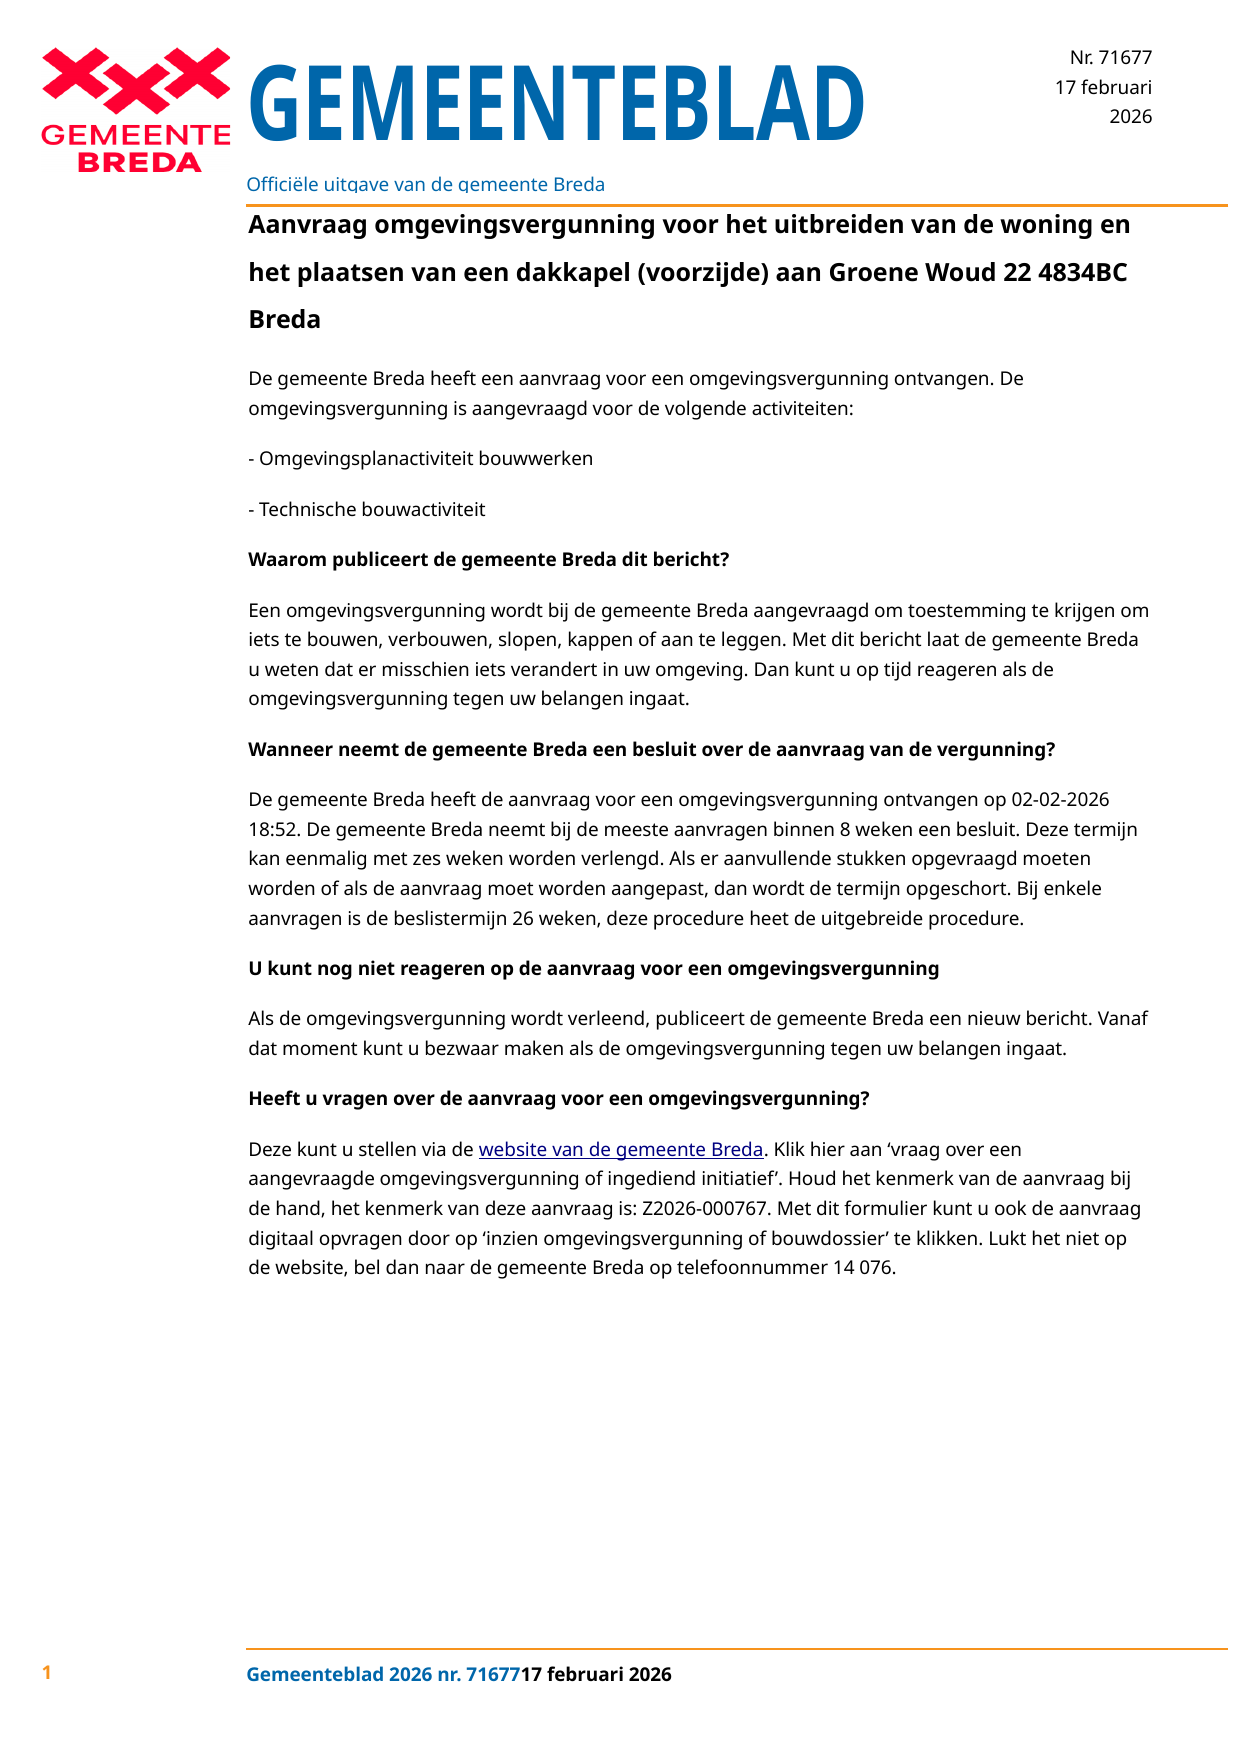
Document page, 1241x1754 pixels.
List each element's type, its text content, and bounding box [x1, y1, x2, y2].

text Deze kunt u stellen via de website van de gemeente Breda. Klik hier aan ‘vraag over een aangevraagde omgevingsvergunning of ingediend initiatief’. Houd het kenmerk van de aanvraag bij de hand, het kenmerk van deze aanvraag is: Z2026-000767. Met dit formulier kunt u ook de aanvraag digitaal opvragen door op ‘inzien omgevingsvergunning of bouwdossier’ te klikken. Lukt het niet op de website, bel dan naar de gemeente Breda op telefoonnummer 14 076. [248, 1136, 1152, 1280]
text U kunt nog niet reageren op de aanvraag voor een omgevingsvergunning [248, 955, 1152, 981]
text De gemeente Breda heeft de aanvraag voor een omgevingsvergunning ontvangen op 02-02-2026 18:52. De gemeente Breda neemt bij de meeste aanvragen binnen 8 weken een besluit. Deze termijn kan eenmalig met zes weken worden verlengd. Als er aanvullende stukken opgevraagd moeten worden of als de aanvraag moet worden aangepast, dan wordt de termijn opgeschort. Bij enkele aanvragen is de beslistermijn 26 weken, deze procedure heet de uitgebreide procedure. [248, 786, 1152, 930]
text Een omgevingsvergunning wordt bij de gemeente Breda aangevraagd om toestemming te krijgen om iets te bouwen, verbouwen, slopen, kappen of aan te leggen. Met dit bericht laat de gemeente Breda u weten dat er misschien iets verandert in uw omgeving. Dan kunt u op tijd reageren als de omgevingsvergunning tegen uw belangen ingaat. [248, 597, 1152, 711]
text Waarom publiceert de gemeente Breda dit bericht? [248, 546, 1152, 572]
text - Omgevingsplanactiviteit bouwwerken [248, 446, 1152, 471]
text Aanvraag omgevingsvergunning voor het uitbreiden van de woning en het plaatsen van een dakkapel (voorzijde) aan Groene Woud 22 4834BC Breda [248, 207, 1152, 336]
text Wanneer neemt de gemeente Breda een besluit over de aanvraag van de vergunning? [248, 736, 1152, 762]
text Als de omgevingsvergunning wordt verleend, publiceert de gemeente Breda een nieuw bericht. Vanaf dat moment kunt u bezwaar maken als de omgevingsvergunning tegen uw belangen ingaat. [248, 1006, 1152, 1061]
picture [41, 47, 231, 172]
text Heeft u vragen over de aanvraag voor een omgevingsvergunning? [248, 1086, 1152, 1111]
text De gemeente Breda heeft een aanvraag voor een omgevingsvergunning ontvangen. De omgevingsvergunning is aangevraagd voor de volgende activiteiten: [248, 366, 1152, 421]
text - Technische bouwactiviteit [248, 496, 1152, 522]
